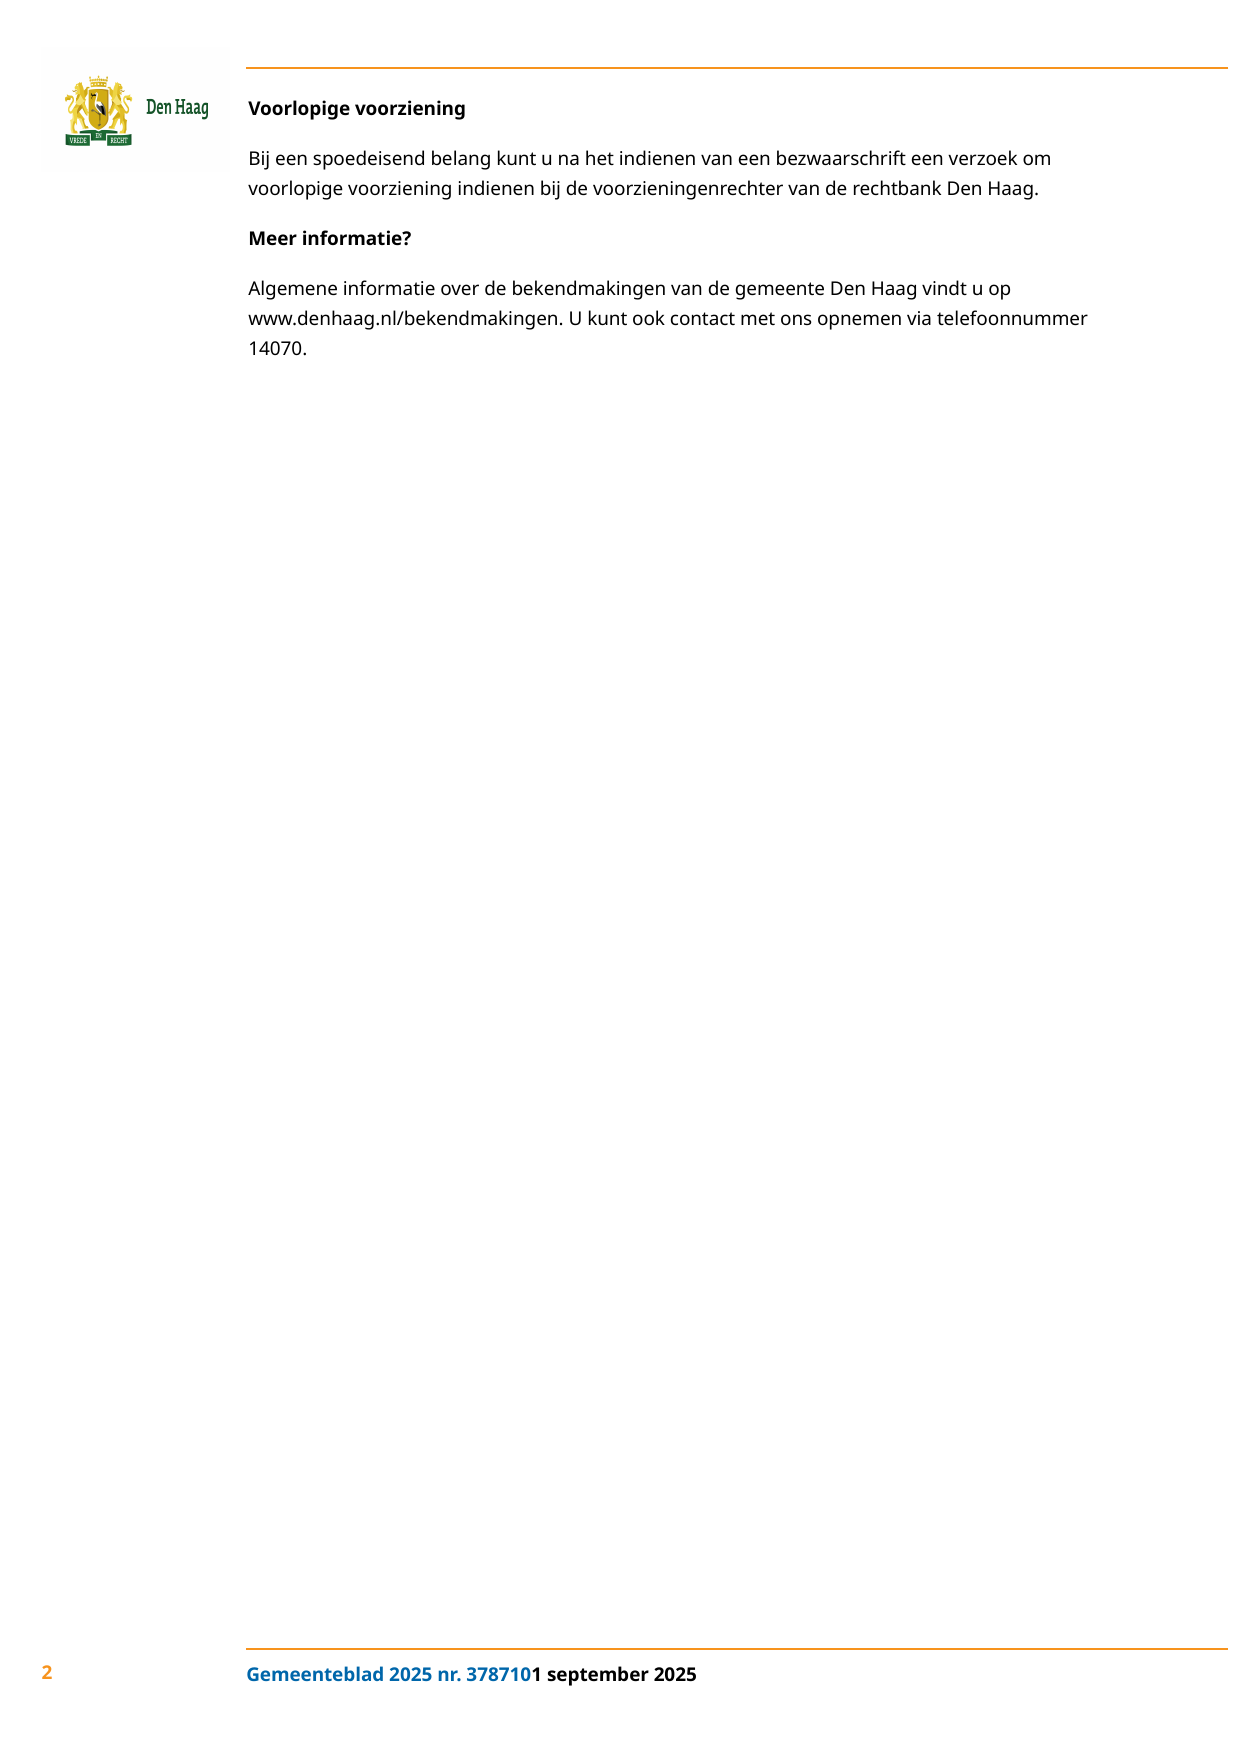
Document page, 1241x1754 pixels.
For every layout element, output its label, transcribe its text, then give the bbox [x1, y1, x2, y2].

text Bij een spoedeisend belang kunt u na het indienen van een bezwaarschrift een verzoek om voorlopige voorziening indienen bij de voorzieningenrechter van de rechtbank Den Haag. [248, 145, 1152, 201]
picture [41, 47, 231, 172]
text Voorlopige voorziening [248, 95, 1152, 121]
text Algemene informatie over de bekendmakingen van de gemeente Den Haag vindt u op www.denhaag.nl/bekendmakingen. U kunt ook contact met ons opnemen via telefoonnummer 14070. [248, 276, 1152, 361]
text Meer informatie? [248, 225, 1152, 251]
